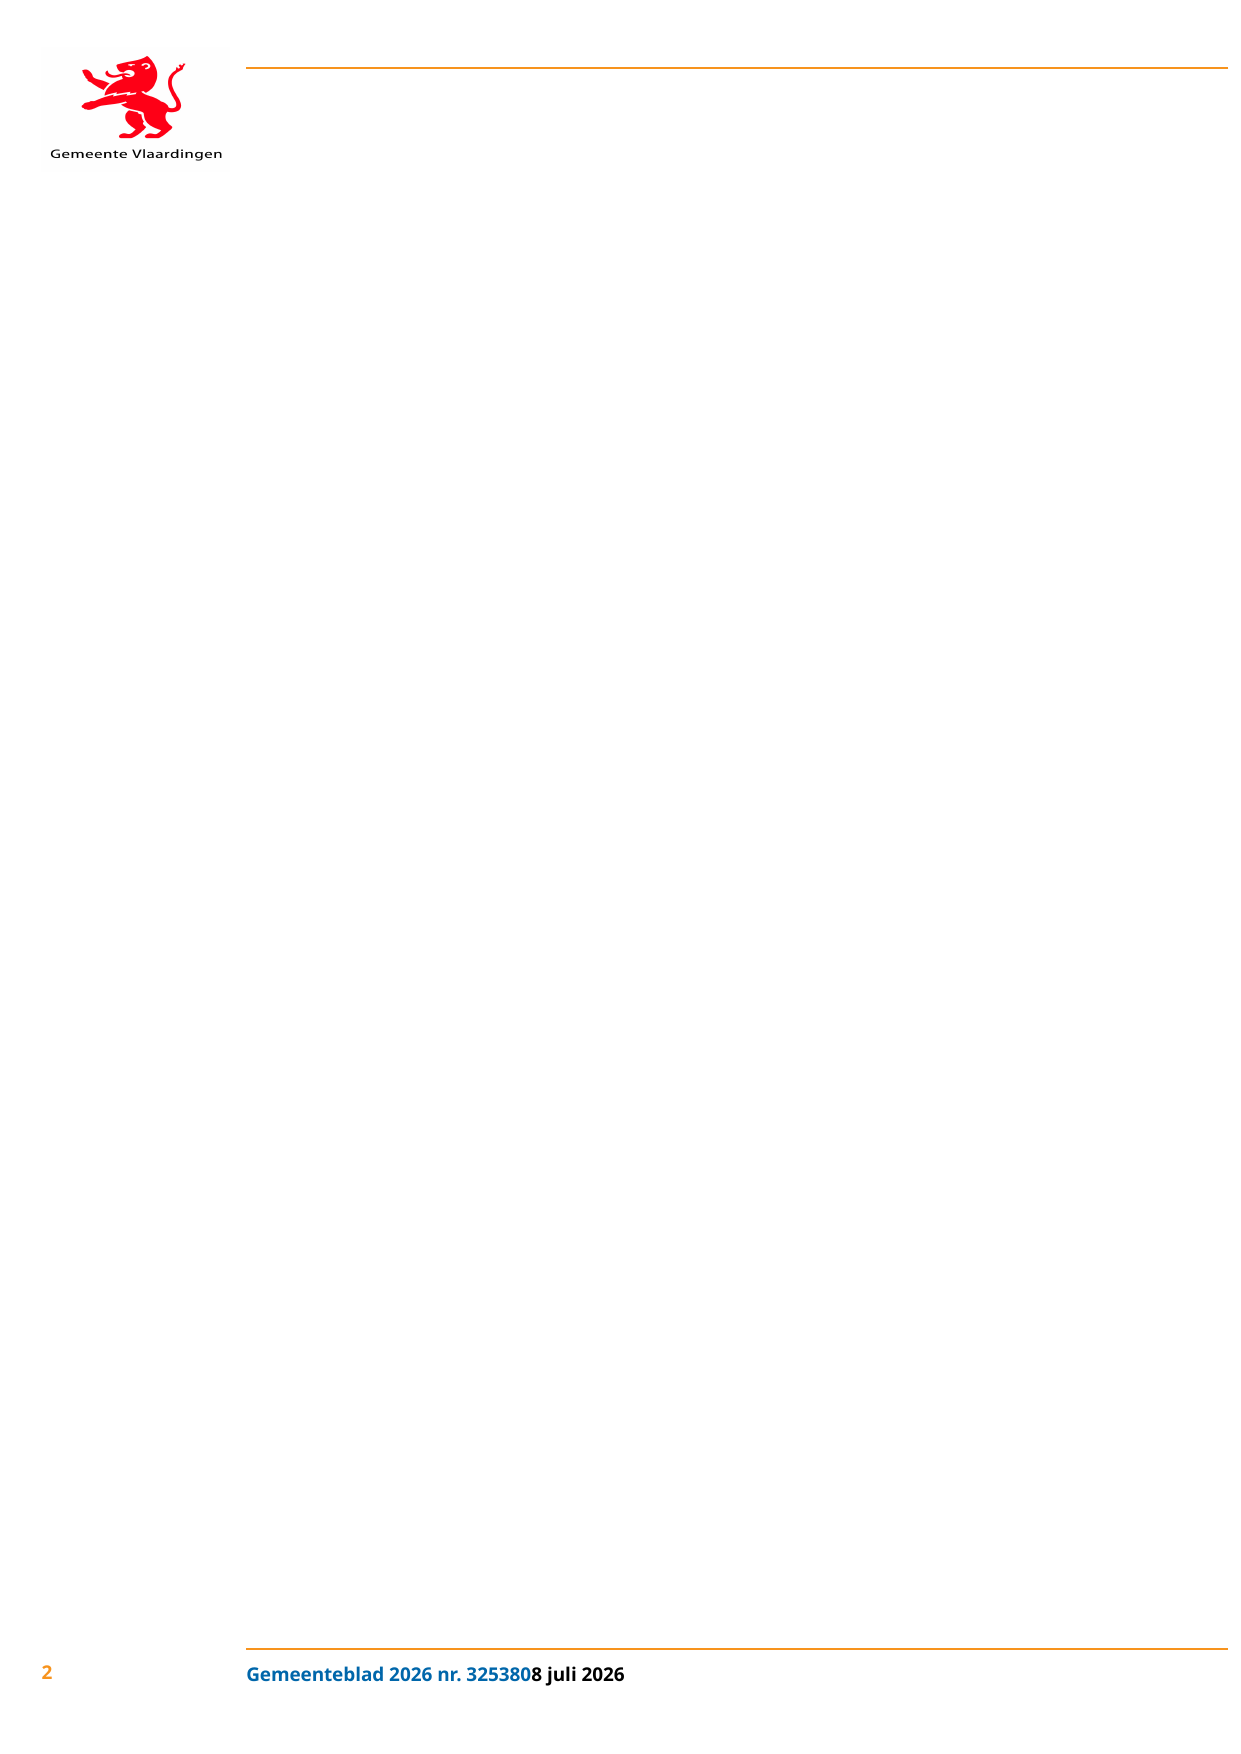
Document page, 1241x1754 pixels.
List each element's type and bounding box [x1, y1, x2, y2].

picture [41, 47, 231, 172]
